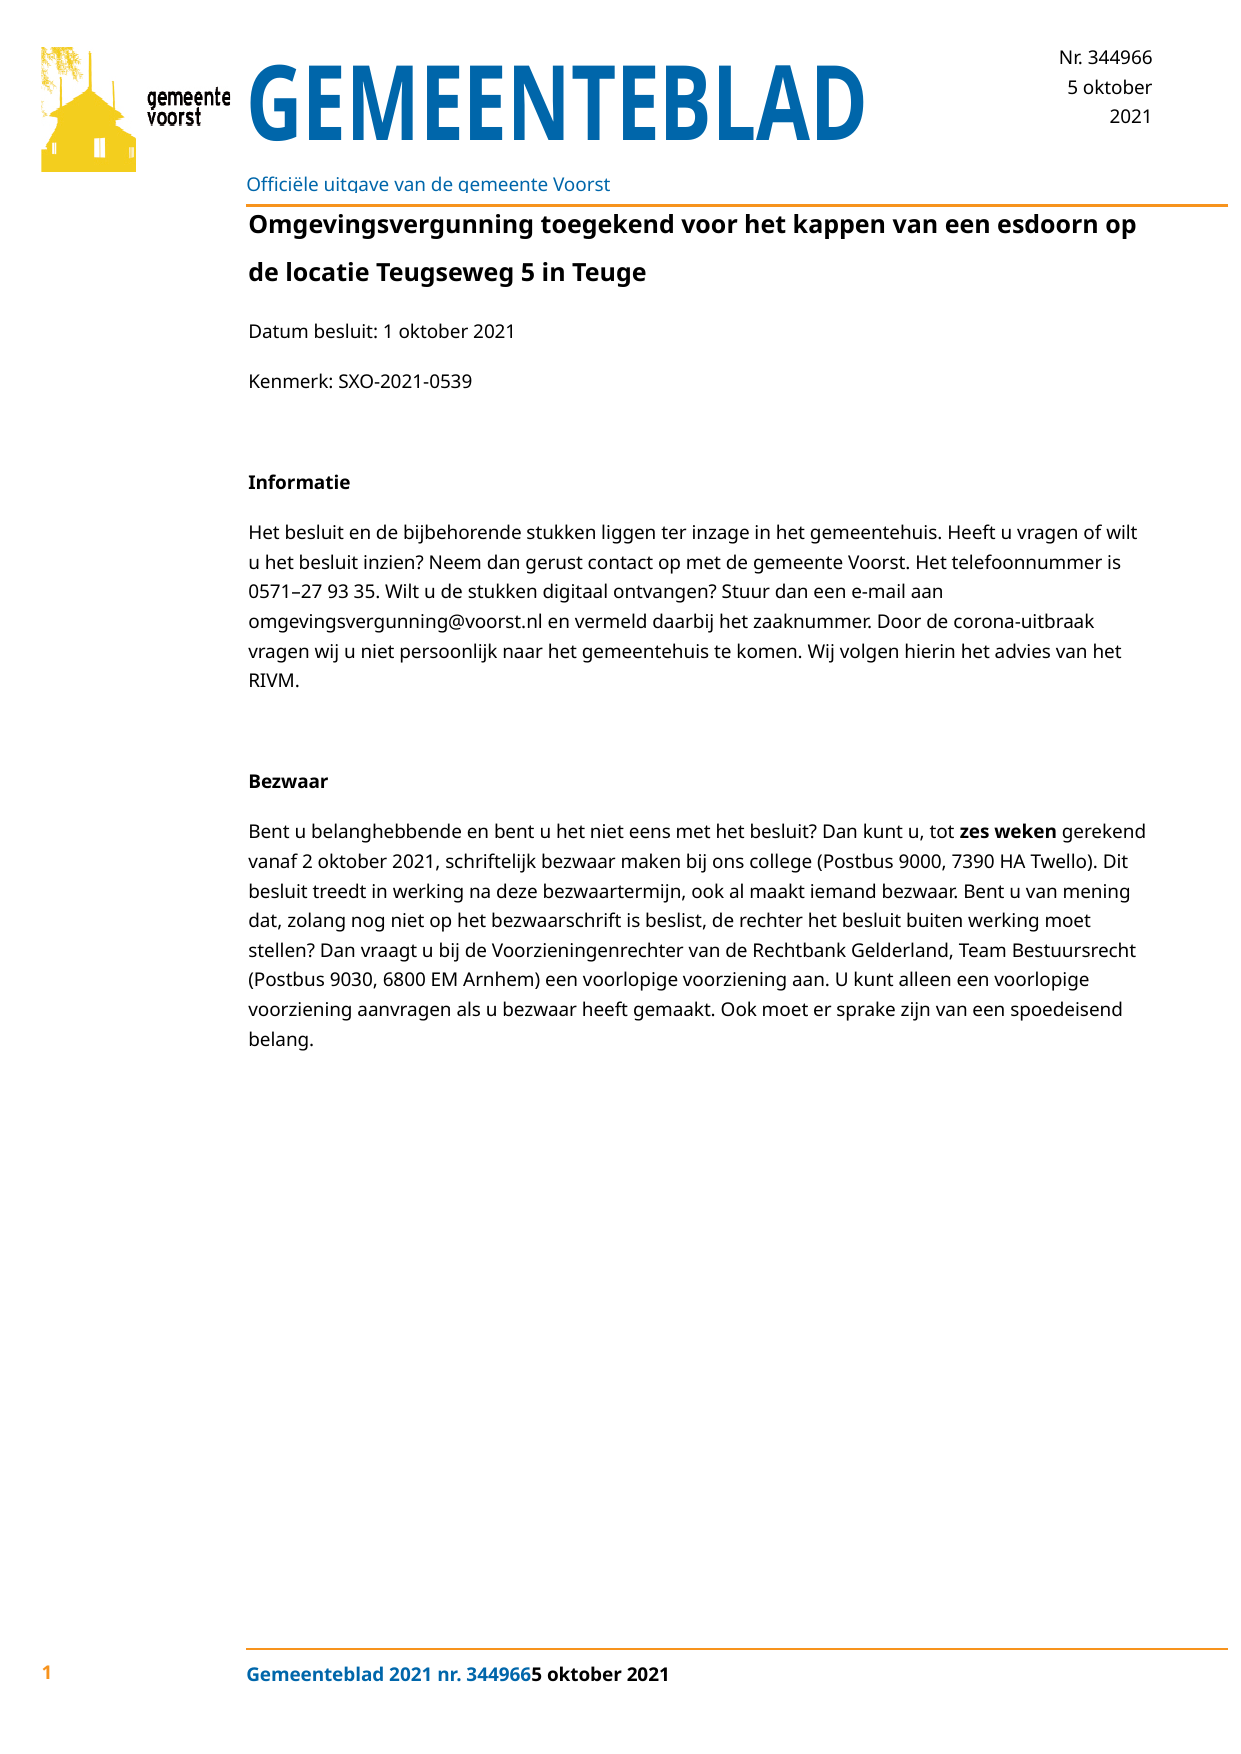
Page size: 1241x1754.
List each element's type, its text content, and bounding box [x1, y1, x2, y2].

text Kenmerk: SXO-2021-0539 [248, 368, 1152, 394]
picture [41, 47, 231, 172]
text Het besluit en de bijbehorende stukken liggen ter inzage in het gemeentehuis. Heeft u vragen of wilt u het besluit inzien? Neem dan gerust contact op met de gemeente Voorst. Het telefoonnummer is 0571–27 93 35. Wilt u de stukken digitaal ontvangen? Stuur dan een e-mail aan omgevingsvergunning@voorst.nl en vermeld daarbij het zaaknummer. Door de corona-uitbraak vragen wij u niet persoonlijk naar het gemeentehuis te komen. Wij volgen hierin het advies van het RIVM. [248, 519, 1152, 693]
text Bezwaar [248, 768, 1152, 794]
text Datum besluit: 1 oktober 2021 [248, 318, 1152, 344]
text Bent u belanghebbende en bent u het niet eens met het besluit? Dan kunt u, tot zes weken gerekend vanaf 2 oktober 2021, schriftelijk bezwaar maken bij ons college (Postbus 9000, 7390 HA Twello). Dit besluit treedt in werking na deze bezwaartermijn, ook al maakt iemand bezwaar. Bent u van mening dat, zolang nog niet op het bezwaarschrift is beslist, de rechter het besluit buiten werking moet stellen? Dan vraagt u bij de Voorzieningenrechter van de Rechtbank Gelderland, Team Bestuursrecht (Postbus 9030, 6800 EM Arnhem) een voorlopige voorziening aan. U kunt alleen een voorlopige voorziening aanvragen als u bezwaar heeft gemaakt. Ook moet er sprake zijn van een spoedeisend belang. [248, 819, 1152, 1052]
text Informatie [248, 469, 1152, 495]
text Omgevingsvergunning toegekend voor het kappen van een esdoorn op de locatie Teugseweg 5 in Teuge [248, 207, 1152, 288]
